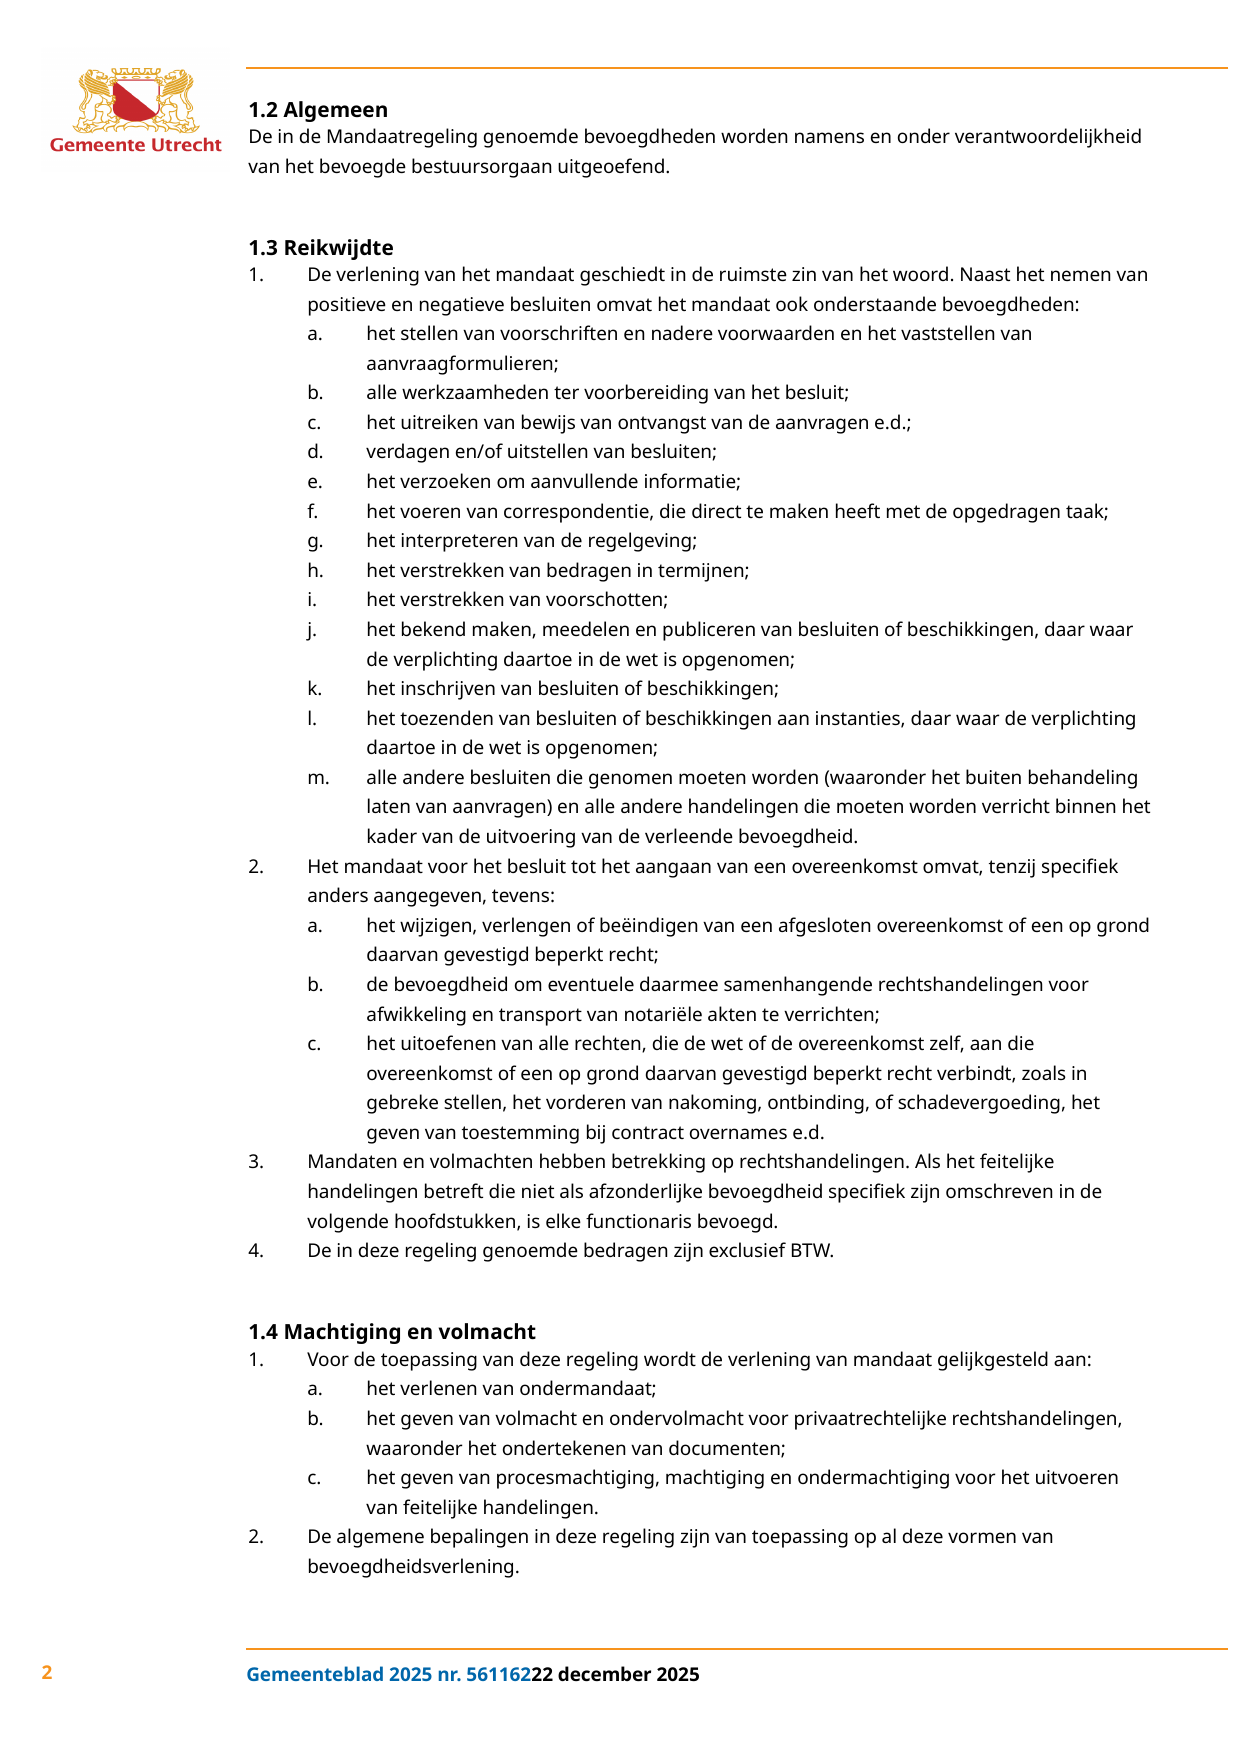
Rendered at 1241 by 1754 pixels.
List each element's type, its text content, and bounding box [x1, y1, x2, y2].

list het geven van procesmachtiging, machtiging en ondermachtiging voor het uitvoeren van feitelijke handelingen. [307, 1464, 1152, 1519]
list het voeren van correspondentie, die direct te maken heeft met de opgedragen taak; [307, 498, 1152, 524]
list Mandaten en volmachten hebben betrekking op rechtshandelingen. Als het feitelijke handelingen betreft die niet als afzonderlijke bevoegdheid specifiek zijn omschreven in de volgende hoofdstukken, is elke functionaris bevoegd. [248, 1149, 1152, 1234]
text 1.3 Reikwijdte [248, 233, 1152, 261]
list Voor de toepassing van deze regeling wordt de verlening van mandaat gelijkgesteld aan: [248, 1346, 1152, 1372]
list het wijzigen, verlengen of beëindigen van een afgesloten overeenkomst of een op grond daarvan gevestigd beperkt recht; [307, 912, 1152, 967]
list het bekend maken, meedelen en publiceren van besluiten of beschikkingen, daar waar de verplichting daartoe in de wet is opgenomen; [307, 616, 1152, 672]
text 1.4 Machtiging en volmacht [248, 1317, 1152, 1346]
list verdagen en/of uitstellen van besluiten; [307, 439, 1152, 464]
list Het mandaat voor het besluit tot het aangaan van een overeenkomst omvat, tenzij specifiek anders aangegeven, tevens: [248, 853, 1152, 908]
list het verstrekken van voorschotten; [307, 587, 1152, 612]
picture [41, 47, 231, 172]
list de bevoegdheid om eventuele daarmee samenhangende rechtshandelingen voor afwikkeling en transport van notariële akten te verrichten; [307, 971, 1152, 1027]
list De algemene bepalingen in deze regeling zijn van toepassing op al deze vormen van bevoegdheidsverlening. [248, 1523, 1152, 1579]
list het toezenden van besluiten of beschikkingen aan instanties, daar waar de verplichting daartoe in de wet is opgenomen; [307, 705, 1152, 760]
list De verlening van het mandaat geschiedt in de ruimste zin van het woord. Naast het nemen van positieve en negatieve besluiten omvat het mandaat ook onderstaande bevoegdheden: [248, 261, 1152, 317]
list het uitreiken van bewijs van ontvangst van de aanvragen e.d.; [307, 409, 1152, 435]
list het inschrijven van besluiten of beschikkingen; [307, 675, 1152, 701]
text 1.2 Algemeen [248, 95, 1152, 123]
list het interpreteren van de regelgeving; [307, 527, 1152, 553]
list het verstrekken van bedragen in termijnen; [307, 557, 1152, 583]
text De in de Mandaatregeling genoemde bevoegdheden worden namens en onder verantwoordelijkheid van het bevoegde bestuursorgaan uitgeoefend. [248, 123, 1152, 178]
list alle werkzaamheden ter voorbereiding van het besluit; [307, 379, 1152, 405]
list het stellen van voorschriften en nadere voorwaarden en het vaststellen van aanvraagformulieren; [307, 320, 1152, 376]
list het verzoeken om aanvullende informatie; [307, 468, 1152, 494]
list het uitoefenen van alle rechten, die de wet of de overeenkomst zelf, aan die overeenkomst of een op grond daarvan gevestigd beperkt recht verbindt, zoals in gebreke stellen, het vorderen van nakoming, ontbinding, of schadevergoeding, het geven van toestemming bij contract overnames e.d. [307, 1030, 1152, 1145]
list De in deze regeling genoemde bedragen zijn exclusief BTW. [248, 1237, 1152, 1263]
list het verlenen van ondermandaat; [307, 1376, 1152, 1401]
list alle andere besluiten die genomen moeten worden (waaronder het buiten behandeling laten van aanvragen) en alle andere handelingen die moeten worden verricht binnen het kader van de uitvoering van de verleende bevoegdheid. [307, 764, 1152, 849]
list het geven van volmacht en ondervolmacht voor privaatrechtelijke rechtshandelingen, waaronder het ondertekenen van documenten; [307, 1405, 1152, 1460]
